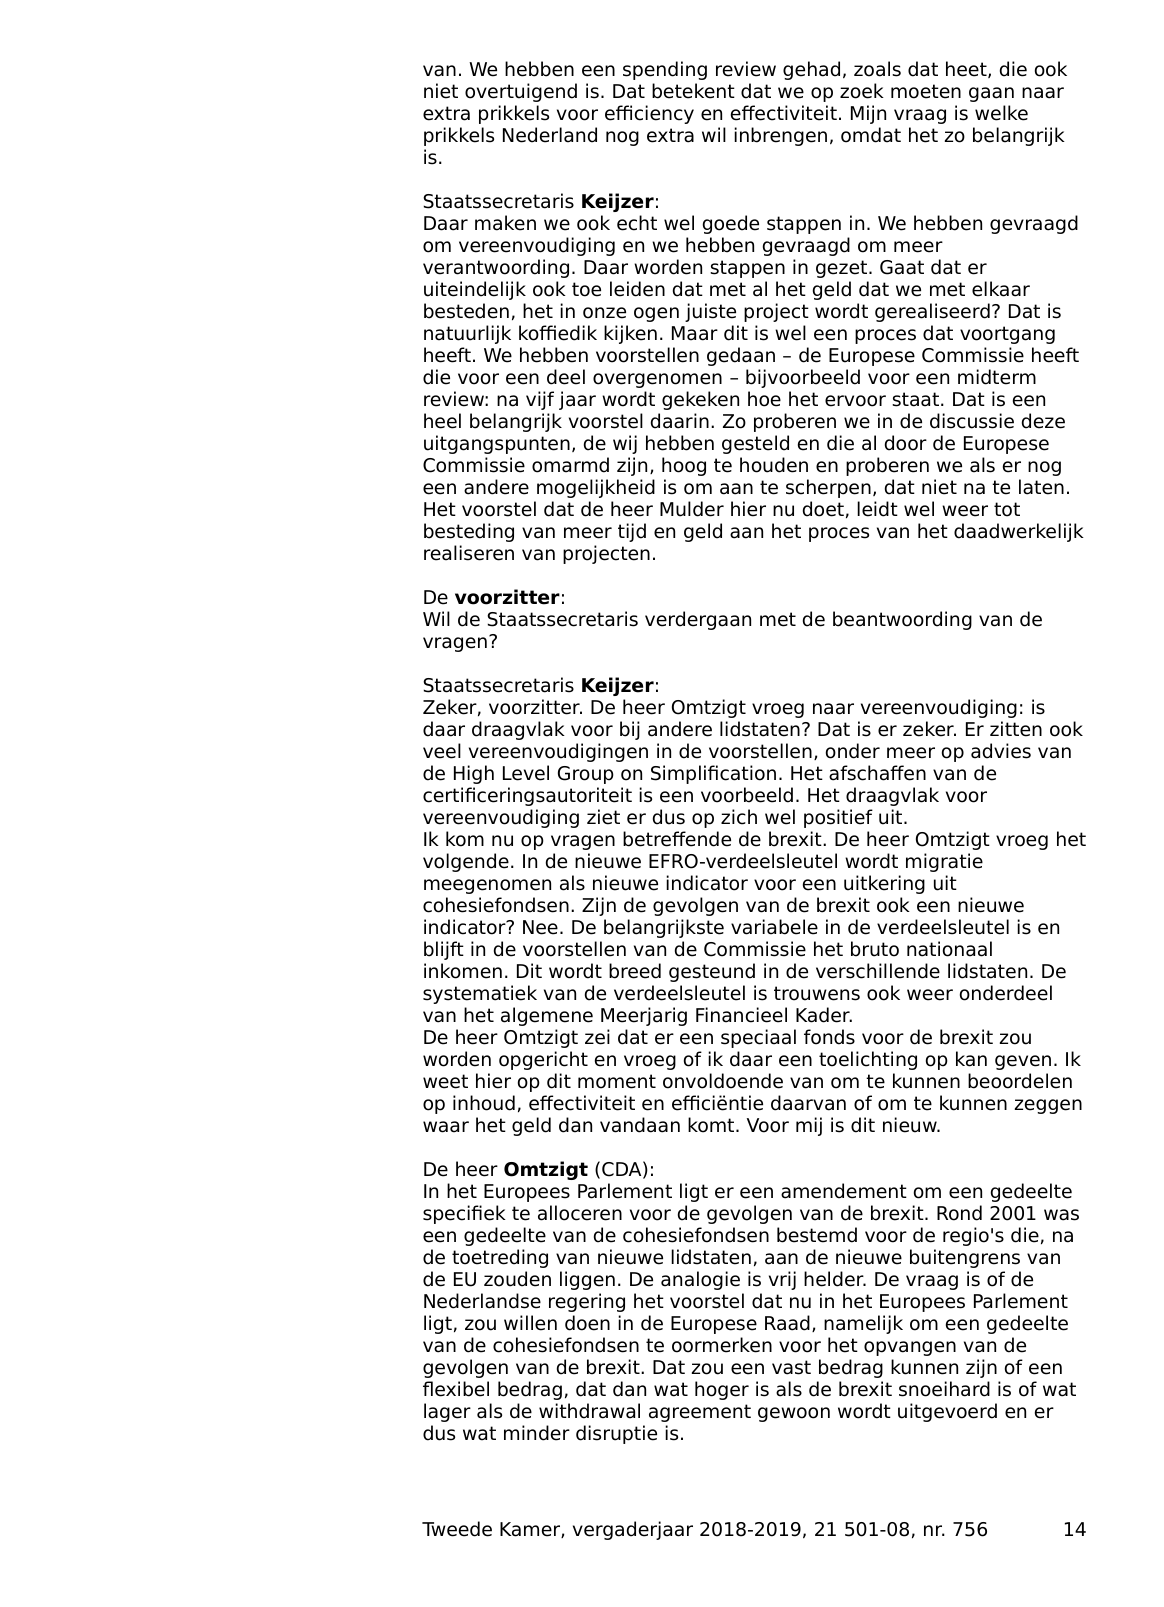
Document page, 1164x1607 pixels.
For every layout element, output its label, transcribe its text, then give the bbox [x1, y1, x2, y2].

text In het Europees Parlement ligt er een amendement om een gedeelte specifiek te alloceren voor de gevolgen van de brexit. Rond 2001 was een gedeelte van de cohesiefondsen bestemd voor de regio's die, na de toetreding van nieuwe lidstaten, aan de nieuwe buitengrens van de EU zouden liggen. De analogie is vrij helder. De vraag is of de Nederlandse regering het voorstel dat nu in het Europees Parlement ligt, zou willen doen in de Europese Raad, namelijk om een gedeelte van de cohesiefondsen te oormerken voor het opvangen van de gevolgen van de brexit. Dat zou een vast bedrag kunnen zijn of een flexibel bedrag, dat dan wat hoger is als de brexit snoeihard is of wat lager als de withdrawal agreement gewoon wordt uitgevoerd en er dus wat minder disruptie is. [422, 1181, 1087, 1444]
text van. We hebben een spending review gehad, zoals dat heet, die ook niet overtuigend is. Dat betekent dat we op zoek moeten gaan naar extra prikkels voor efficiency en effectiviteit. Mijn vraag is welke prikkels Nederland nog extra wil inbrengen, omdat het zo belangrijk is. [422, 59, 1087, 169]
text Staatssecretaris Keijzer: [422, 675, 1087, 697]
text De heer Omtzigt (CDA): [422, 1159, 1087, 1181]
text De voorzitter: [422, 587, 1087, 609]
text Staatssecretaris Keijzer: [422, 191, 1087, 213]
text Daar maken we ook echt wel goede stappen in. We hebben gevraagd om vereenvoudiging en we hebben gevraagd om meer verantwoording. Daar worden stappen in gezet. Gaat dat er uiteindelijk ook toe leiden dat met al het geld dat we met elkaar besteden, het in onze ogen juiste project wordt gerealiseerd? Dat is natuurlijk koffiedik kijken. Maar dit is wel een proces dat voortgang heeft. We hebben voorstellen gedaan – de Europese Commissie heeft die voor een deel overgenomen – bijvoorbeeld voor een midterm review: na vijf jaar wordt gekeken hoe het ervoor staat. Dat is een heel belangrijk voorstel daarin. Zo proberen we in de discussie deze uitgangspunten, de wij hebben gesteld en die al door de Europese Commissie omarmd zijn, hoog te houden en proberen we als er nog een andere mogelijkheid is om aan te scherpen, dat niet na te laten. Het voorstel dat de heer Mulder hier nu doet, leidt wel weer tot besteding van meer tijd en geld aan het proces van het daadwerkelijk realiseren van projecten. [422, 213, 1087, 565]
text Ik kom nu op vragen betreffende de brexit. De heer Omtzigt vroeg het volgende. In de nieuwe EFRO-verdeelsleutel wordt migratie meegenomen als nieuwe indicator voor een uitkering uit cohesiefondsen. Zijn de gevolgen van de brexit ook een nieuwe indicator? Nee. De belangrijkste variabele in de verdeelsleutel is en blijft in de voorstellen van de Commissie het bruto nationaal inkomen. Dit wordt breed gesteund in de verschillende lidstaten. De systematiek van de verdeelsleutel is trouwens ook weer onderdeel van het algemene Meerjarig Financieel Kader. [422, 829, 1087, 1027]
text De heer Omtzigt zei dat er een speciaal fonds voor de brexit zou worden opgericht en vroeg of ik daar een toelichting op kan geven. Ik weet hier op dit moment onvoldoende van om te kunnen beoordelen op inhoud, effectiviteit en efficiëntie daarvan of om te kunnen zeggen waar het geld dan vandaan komt. Voor mij is dit nieuw. [422, 1027, 1087, 1137]
text Zeker, voorzitter. De heer Omtzigt vroeg naar vereenvoudiging: is daar draagvlak voor bij andere lidstaten? Dat is er zeker. Er zitten ook veel vereenvoudigingen in de voorstellen, onder meer op advies van de High Level Group on Simplification. Het afschaffen van de certificeringsautoriteit is een voorbeeld. Het draagvlak voor vereenvoudiging ziet er dus op zich wel positief uit. [422, 697, 1087, 829]
text Wil de Staatssecretaris verdergaan met de beantwoording van de vragen? [422, 609, 1087, 653]
